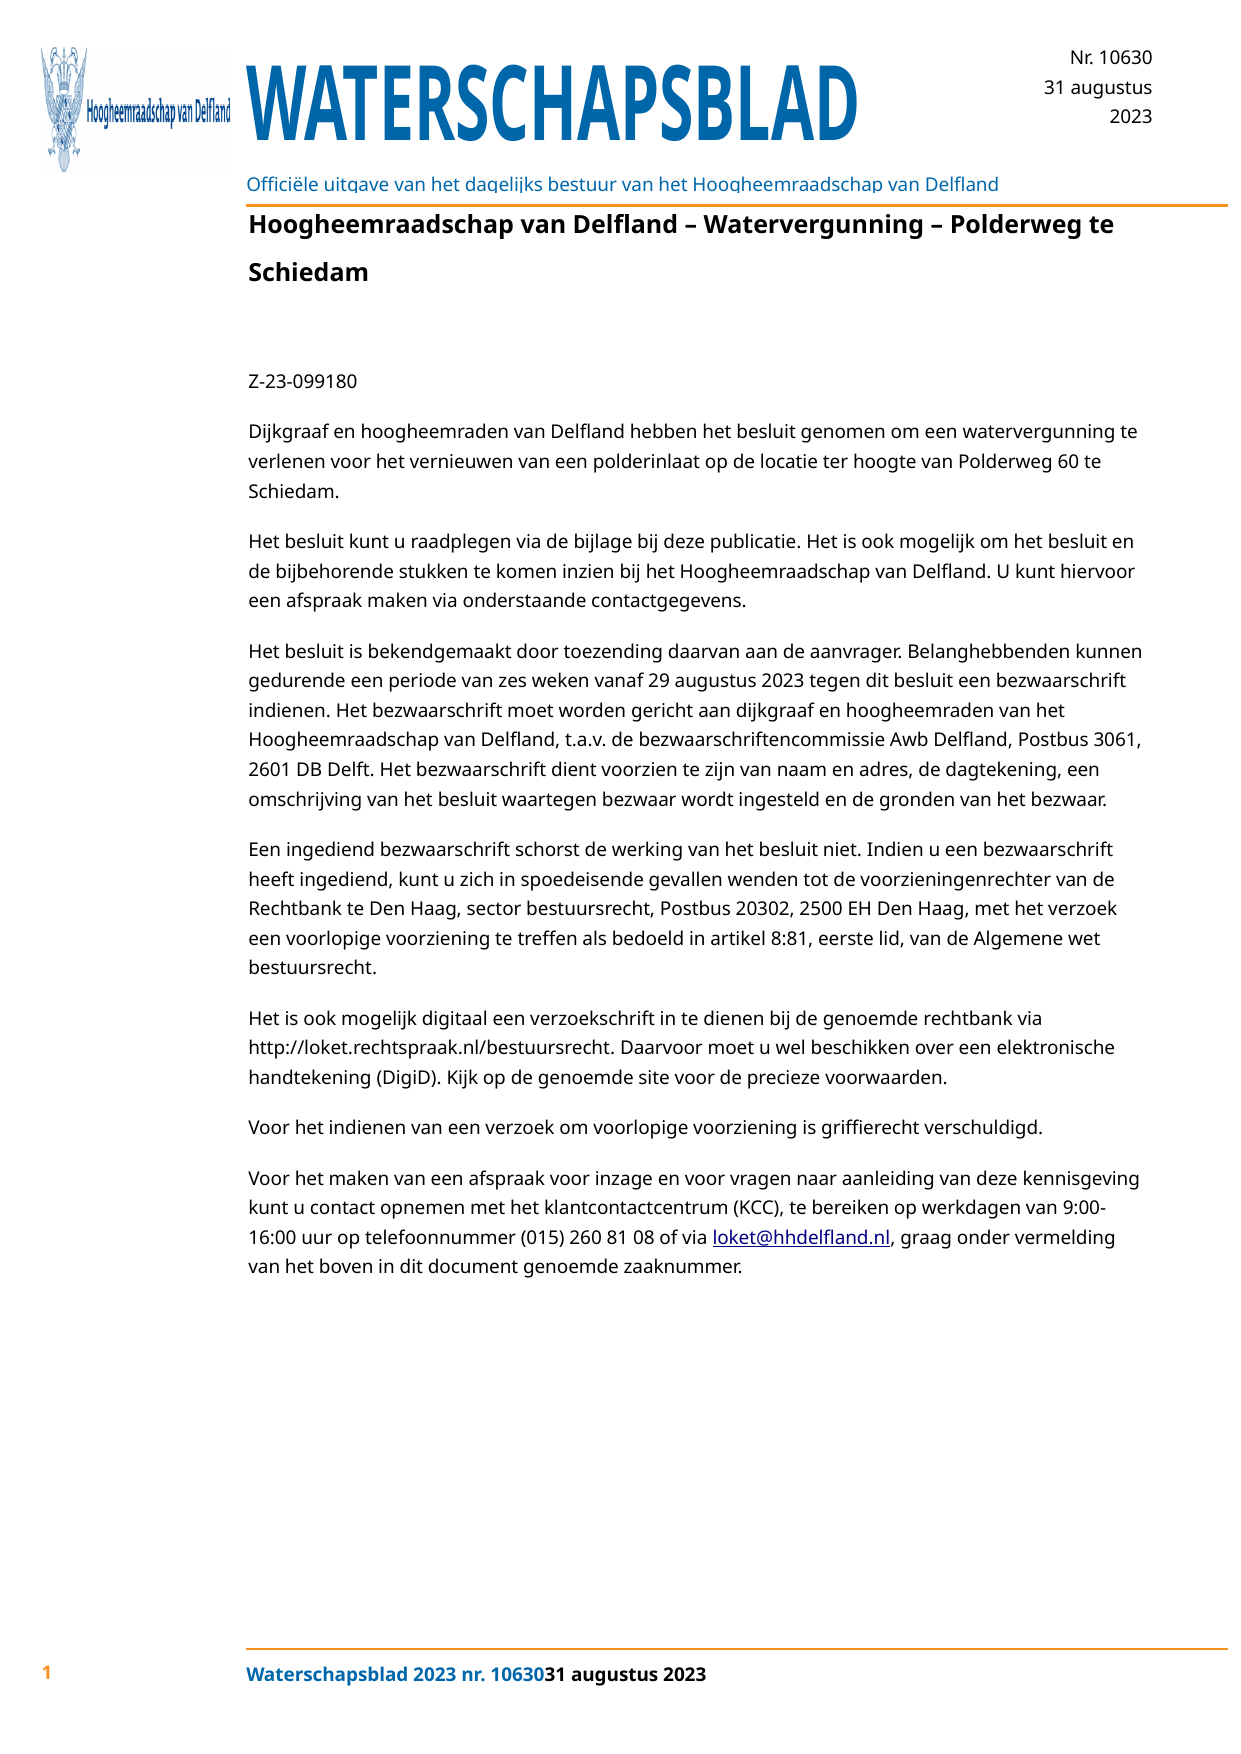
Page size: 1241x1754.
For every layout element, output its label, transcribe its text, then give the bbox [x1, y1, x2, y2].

text Voor het maken van een afspraak voor inzage en voor vragen naar aanleiding van deze kennisgeving kunt u contact opnemen met het klantcontactcentrum (KCC), te bereiken op werkdagen van 9:00-16:00 uur op telefoonnummer (015) 260 81 08 of via loket@hhdelfland.nl, graag onder vermelding van het boven in dit document genoemde zaaknummer. [248, 1165, 1152, 1279]
text Het is ook mogelijk digitaal een verzoekschrift in te dienen bij de genoemde rechtbank via http://loket.rechtspraak.nl/bestuursrecht. Daarvoor moet u wel beschikken over een elektronische handtekening (DigiD). Kijk op de genoemde site voor de precieze voorwaarden. [248, 1005, 1152, 1090]
text Dijkgraaf en hoogheemraden van Delfland hebben het besluit genomen om een watervergunning te verlenen voor het vernieuwen van een polderinlaat op de locatie ter hoogte van Polderweg 60 te Schiedam. [248, 419, 1152, 504]
picture [41, 47, 231, 172]
text Z-23-099180 [248, 368, 1152, 394]
text Een ingediend bezwaarschrift schorst de werking van het besluit niet. Indien u een bezwaarschrift heeft ingediend, kunt u zich in spoedeisende gevallen wenden tot de voorzieningenrechter van de Rechtbank te Den Haag, sector bestuursrecht, Postbus 20302, 2500 EH Den Haag, met het verzoek een voorlopige voorziening te treffen als bedoeld in artikel 8:81, eerste lid, van de Algemene wet bestuursrecht. [248, 836, 1152, 980]
text Het besluit is bekendgemaakt door toezending daarvan aan de aanvrager. Belanghebbenden kunnen gedurende een periode van zes weken vanaf 29 augustus 2023 tegen dit besluit een bezwaarschrift indienen. Het bezwaarschrift moet worden gericht aan dijkgraaf en hoogheemraden van het Hoogheemraadschap van Delfland, t.a.v. de bezwaarschriftencommissie Awb Delfland, Postbus 3061, 2601 DB Delft. Het bezwaarschrift dient voorzien te zijn van naam en adres, de dagtekening, een omschrijving van het besluit waartegen bezwaar wordt ingesteld en de gronden van het bezwaar. [248, 638, 1152, 812]
text Hoogheemraadschap van Delfland – Watervergunning – Polderweg te Schiedam [248, 207, 1152, 288]
text Het besluit kunt u raadplegen via de bijlage bij deze publicatie. Het is ook mogelijk om het besluit en de bijbehorende stukken te komen inzien bij het Hoogheemraadschap van Delfland. U kunt hiervoor een afspraak maken via onderstaande contactgegevens. [248, 528, 1152, 613]
text Voor het indienen van een verzoek om voorlopige voorziening is griffierecht verschuldigd. [248, 1114, 1152, 1140]
